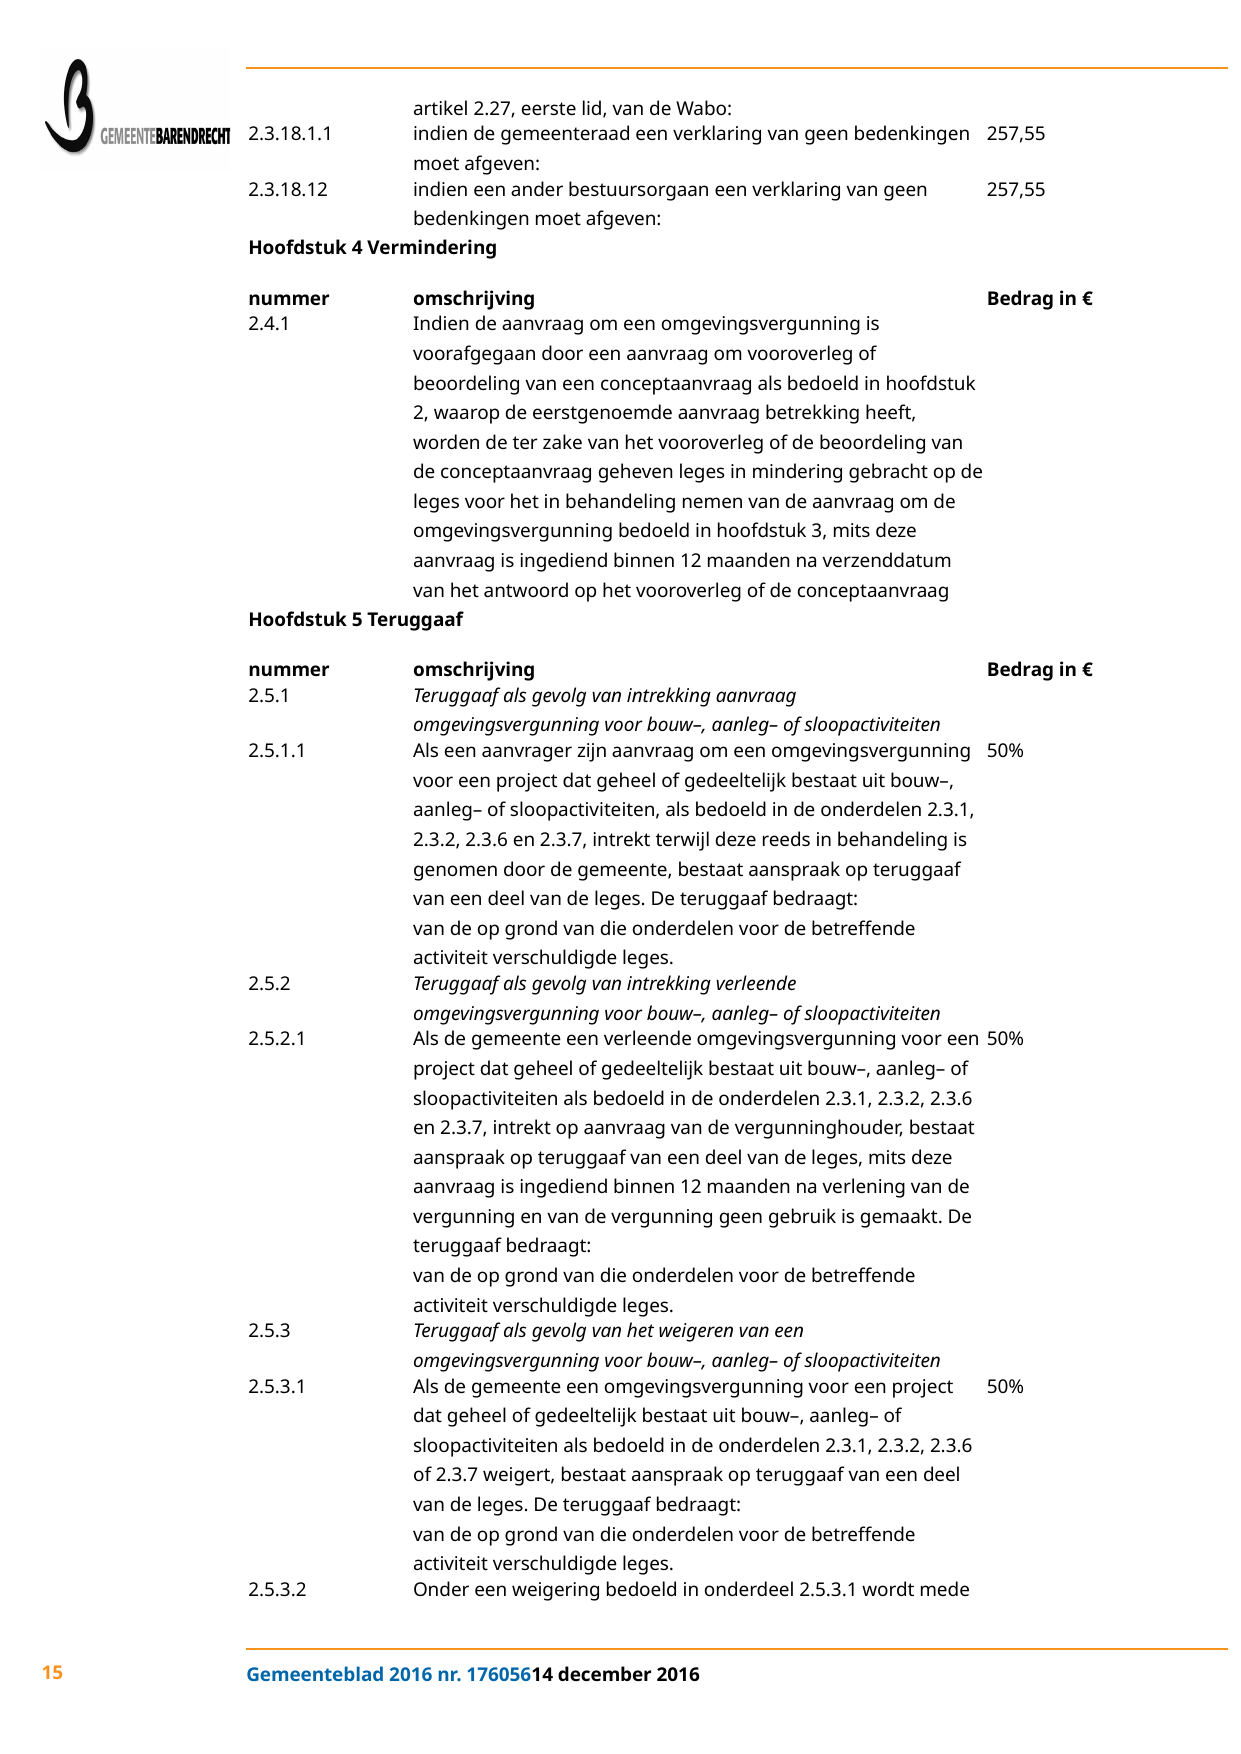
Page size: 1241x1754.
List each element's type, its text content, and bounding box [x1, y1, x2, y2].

table_cell [987, 970, 1152, 1026]
table_cell 50% [987, 1026, 1152, 1317]
table_cell 2.3.18.12 [248, 176, 413, 231]
table_cell Als de gemeente een verleende omgevingsvergunning voor een project dat geheel of gedeeltelijk bestaat uit bouw–, aanleg– of sloopactiviteiten als bedoeld in de onderdelen 2.3.1, 2.3.2, 2.3.6 en 2.3.7, intrekt op aanvraag van de vergunninghouder, bestaat aanspraak op teruggaaf van een deel van de leges, mits deze aanvraag is ingediend binnen 12 maanden na verlening van de vergunning en van de vergunning geen gebruik is gemaakt. De teruggaaf bedraagt: van de op grond van die onderdelen voor de betreffende activiteit verschuldigde leges. [413, 1026, 987, 1317]
table_header nummer [248, 285, 413, 311]
table_cell [987, 1576, 1152, 1602]
table_cell Teruggaaf als gevolg van intrekking aanvraag omgevingsvergunning voor bouw–, aanleg– of sloopactiviteiten [413, 682, 987, 737]
table_cell 50% [987, 738, 1152, 970]
table_cell Als een aanvrager zijn aanvraag om een omgevingsvergunning voor een project dat geheel of gedeeltelijk bestaat uit bouw–, aanleg– of sloopactiviteiten, als bedoeld in de onderdelen 2.3.1, 2.3.2, 2.3.6 en 2.3.7, intrekt terwijl deze reeds in behandeling is genomen door de gemeente, bestaat aanspraak op teruggaaf van een deel van de leges. De teruggaaf bedraagt: van de op grond van die onderdelen voor de betreffende activiteit verschuldigde leges. [413, 738, 987, 970]
table_cell [987, 95, 1152, 121]
table_cell Teruggaaf als gevolg van het weigeren van een omgevingsvergunning voor bouw–, aanleg– of sloopactiviteiten [413, 1318, 987, 1373]
picture [41, 47, 231, 172]
table_cell Indien de aanvraag om een omgevingsvergunning is voorafgegaan door een aanvraag om vooroverleg of beoordeling van een conceptaanvraag als bedoeld in hoofdstuk 2, waarop de eerstgenoemde aanvraag betrekking heeft, worden de ter zake van het vooroverleg of de beoordeling van de conceptaanvraag geheven leges in mindering gebracht op de leges voor het in behandeling nemen van de aanvraag om de omgevingsvergunning bedoeld in hoofdstuk 3, mits deze aanvraag is ingediend binnen 12 maanden na verzenddatum van het antwoord op het vooroverleg of de conceptaanvraag [413, 311, 987, 603]
text Hoofdstuk 4 Vermindering [248, 234, 1152, 260]
table_header omschrijving [413, 285, 987, 311]
table_cell 2.4.1 [248, 311, 413, 603]
table_cell 2.5.3.1 [248, 1373, 413, 1576]
table_cell artikel 2.27, eerste lid, van de Wabo: [413, 95, 987, 121]
table_header omschrijving [413, 656, 987, 682]
table_cell Als de gemeente een omgevingsvergunning voor een project dat geheel of gedeeltelijk bestaat uit bouw–, aanleg– of sloopactiviteiten als bedoeld in de onderdelen 2.3.1, 2.3.2, 2.3.6 of 2.3.7 weigert, bestaat aanspraak op teruggaaf van een deel van de leges. De teruggaaf bedraagt: van de op grond van die onderdelen voor de betreffende activiteit verschuldigde leges. [413, 1373, 987, 1576]
table_cell indien een ander bestuursorgaan een verklaring van geen bedenkingen moet afgeven: [413, 176, 987, 231]
table_cell 257,55 [987, 176, 1152, 231]
table_cell Onder een weigering bedoeld in onderdeel 2.5.3.1 wordt mede [413, 1576, 987, 1602]
table_cell 2.5.2.1 [248, 1026, 413, 1317]
table_cell indien de gemeenteraad een verklaring van geen bedenkingen moet afgeven: [413, 121, 987, 176]
table_cell 2.5.1 [248, 682, 413, 737]
table_cell 2.5.2 [248, 970, 413, 1026]
table_cell 2.5.3 [248, 1318, 413, 1373]
table_cell [987, 311, 1152, 603]
table_cell Teruggaaf als gevolg van intrekking verleende omgevingsvergunning voor bouw–, aanleg– of sloopactiviteiten [413, 970, 987, 1026]
table_cell 50% [987, 1373, 1152, 1576]
table_header Bedrag in € [987, 285, 1152, 311]
table_cell [248, 95, 413, 121]
table_cell [987, 1318, 1152, 1373]
table_cell 257,55 [987, 121, 1152, 176]
table_cell 2.5.1.1 [248, 738, 413, 970]
table_header nummer [248, 656, 413, 682]
table_cell [987, 682, 1152, 737]
table_cell 2.5.3.2 [248, 1576, 413, 1602]
text Hoofdstuk 5 Teruggaaf [248, 606, 1152, 632]
table_cell 2.3.18.1.1 [248, 121, 413, 176]
table_header Bedrag in € [987, 656, 1152, 682]
